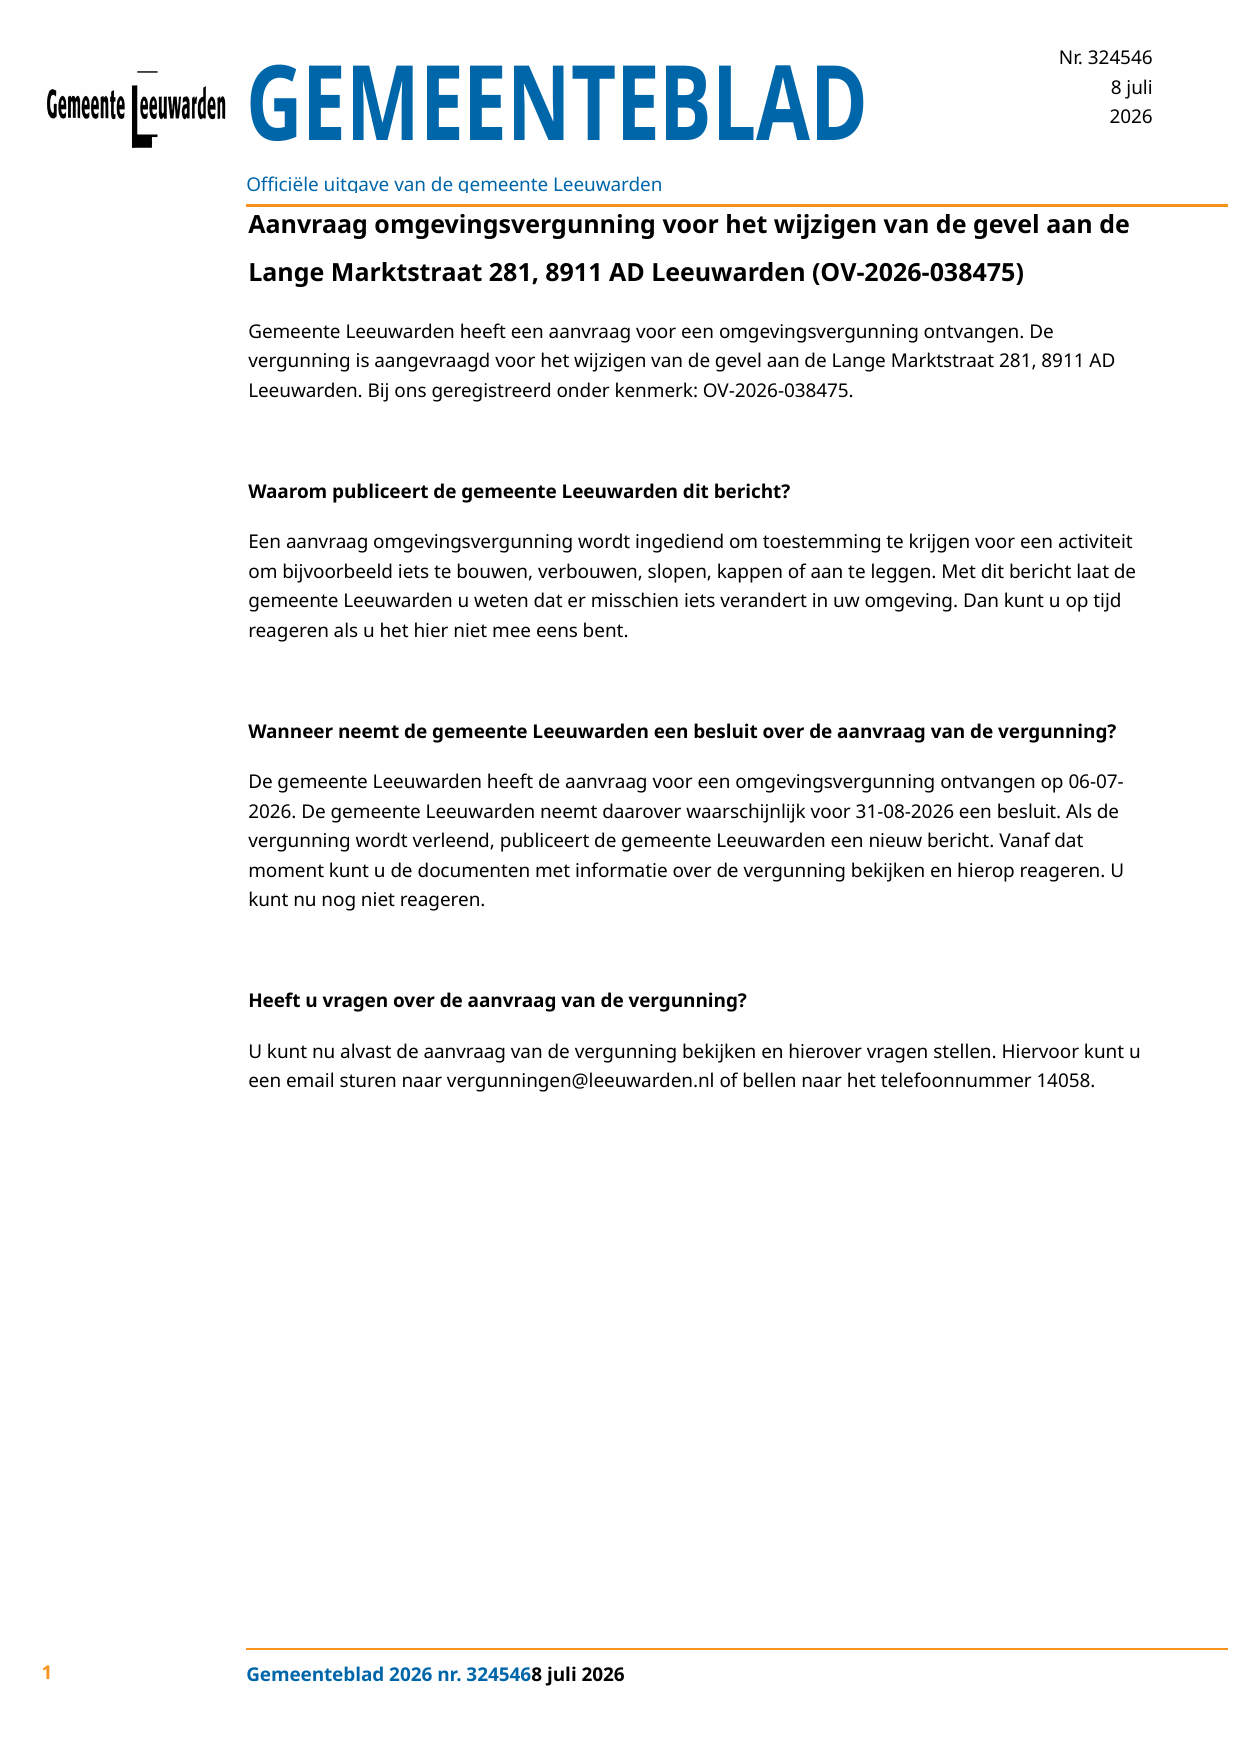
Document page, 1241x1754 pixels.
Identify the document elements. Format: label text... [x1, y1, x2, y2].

text De gemeente Leeuwarden heeft de aanvraag voor een omgevingsvergunning ontvangen op 06-07-2026. De gemeente Leeuwarden neemt daarover waarschijnlijk voor 31-08-2026 een besluit. Als de vergunning wordt verleend, publiceert de gemeente Leeuwarden een nieuw bericht. Vanaf dat moment kunt u de documenten met informatie over de vergunning bekijken en hierop reageren. U kunt nu nog niet reageren. [248, 768, 1152, 912]
text Gemeente Leeuwarden heeft een aanvraag voor een omgevingsvergunning ontvangen. De vergunning is aangevraagd voor het wijzigen van de gevel aan de Lange Marktstraat 281, 8911 AD Leeuwarden. Bij ons geregistreerd onder kenmerk: OV-2026-038475. [248, 318, 1152, 403]
text U kunt nu alvast de aanvraag van de vergunning bekijken en hierover vragen stellen. Hiervoor kunt u een email sturen naar vergunningen@leeuwarden.nl of bellen naar het telefoonnummer 14058. [248, 1038, 1152, 1093]
text Aanvraag omgevingsvergunning voor het wijzigen van de gevel aan de Lange Marktstraat 281, 8911 AD Leeuwarden (OV-2026-038475) [248, 207, 1152, 288]
text Heeft u vragen over de aanvraag van de vergunning? [248, 987, 1152, 1013]
picture [41, 47, 231, 172]
text Een aanvraag omgevingsvergunning wordt ingediend om toestemming te krijgen voor een activiteit om bijvoorbeeld iets te bouwen, verbouwen, slopen, kappen of aan te leggen. Met dit bericht laat de gemeente Leeuwarden u weten dat er misschien iets verandert in uw omgeving. Dan kunt u op tijd reageren als u het hier niet mee eens bent. [248, 528, 1152, 643]
text Waarom publiceert de gemeente Leeuwarden dit bericht? [248, 478, 1152, 504]
text Wanneer neemt de gemeente Leeuwarden een besluit over de aanvraag van de vergunning? [248, 718, 1152, 744]
